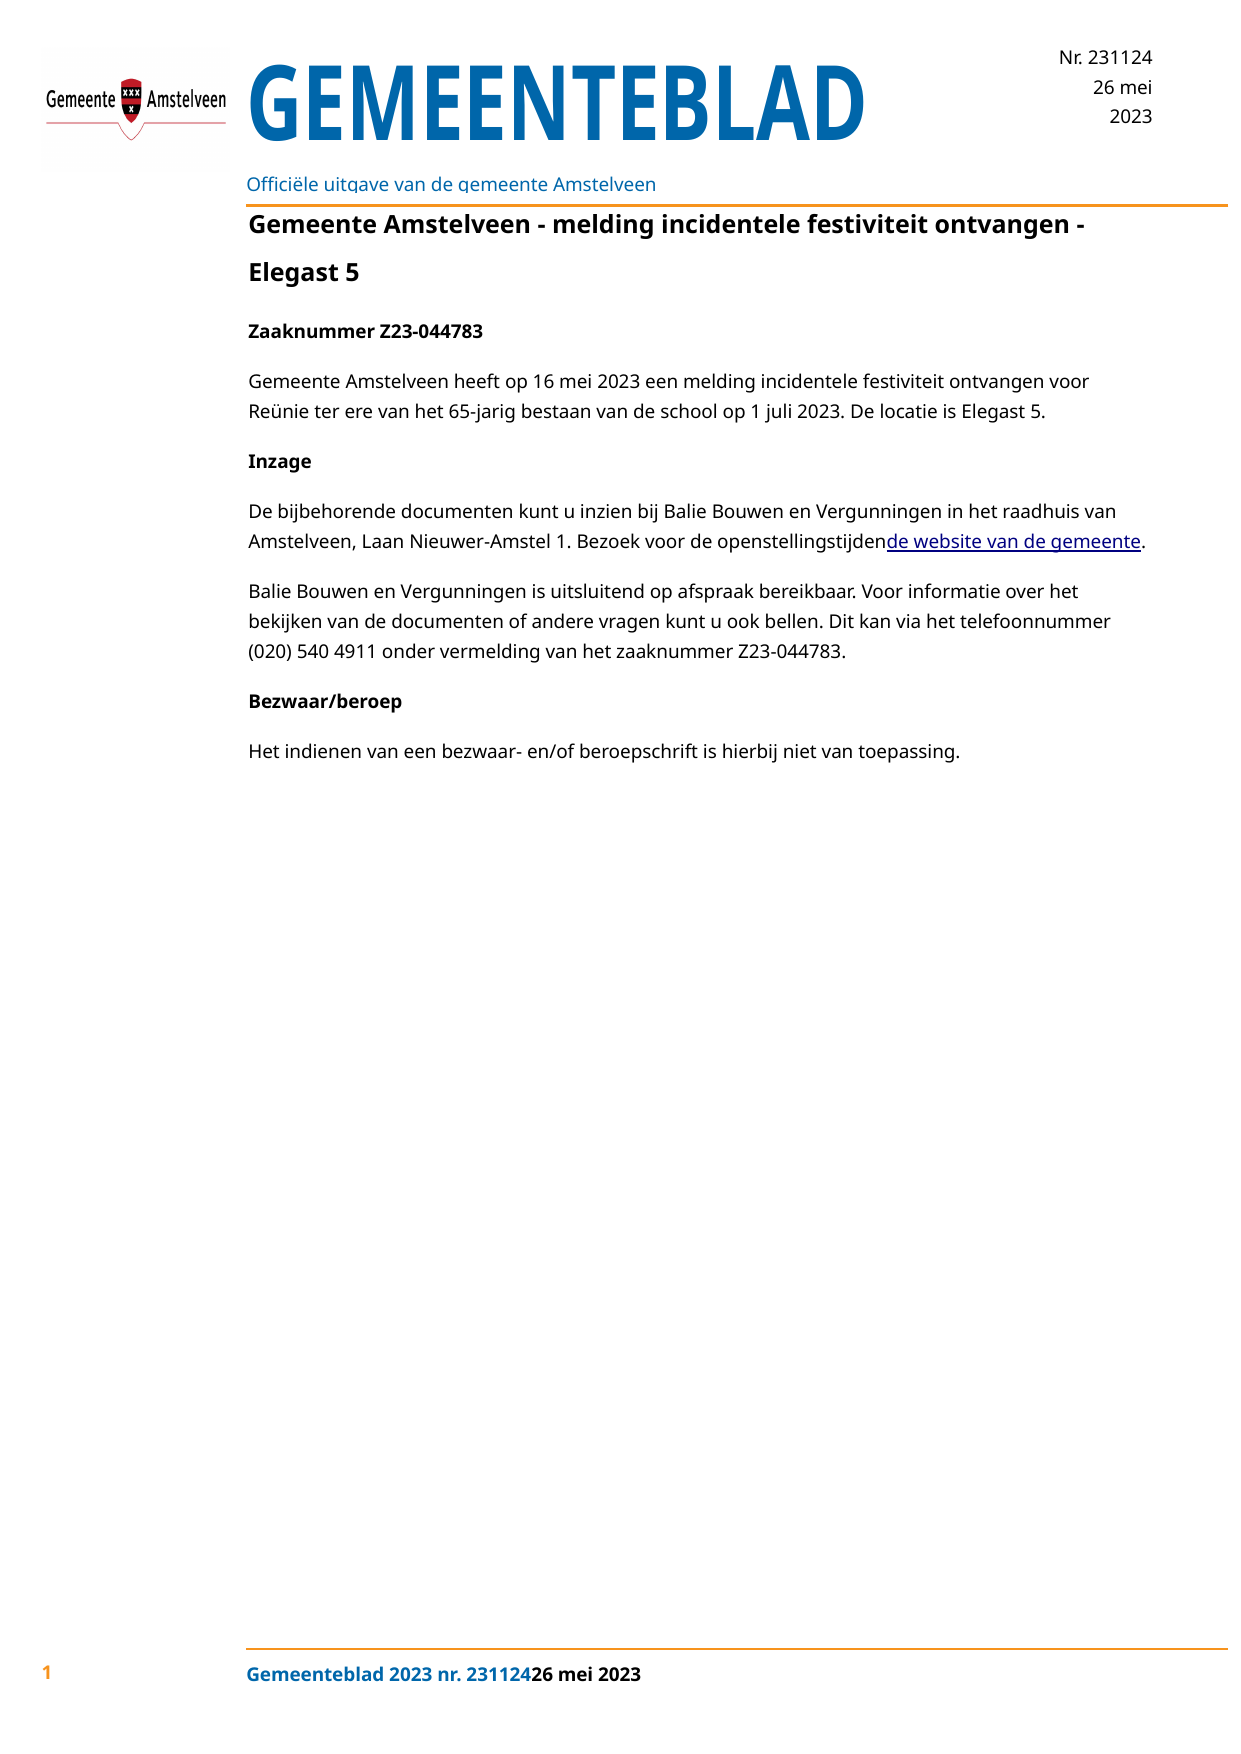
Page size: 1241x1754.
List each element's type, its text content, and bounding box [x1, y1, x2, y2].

text De bijbehorende documenten kunt u inzien bij Balie Bouwen en Vergunningen in het raadhuis van Amstelveen, Laan Nieuwer-Amstel 1. Bezoek voor de openstellingstijdende website van de gemeente. [248, 499, 1152, 554]
text Zaaknummer Z23-044783 [248, 318, 1152, 344]
text Balie Bouwen en Vergunningen is uitsluitend op afspraak bereikbaar. Voor informatie over het bekijken van de documenten of andere vragen kunt u ook bellen. Dit kan via het telefoonnummer (020) 540 4911 onder vermelding van het zaaknummer Z23-044783. [248, 579, 1152, 664]
text Bezwaar/beroep [248, 688, 1152, 714]
text Het indienen van een bezwaar- en/of beroepschrift is hierbij niet van toepassing. [248, 739, 1152, 764]
text Inzage [248, 448, 1152, 474]
picture [41, 47, 231, 172]
text Gemeente Amstelveen heeft op 16 mei 2023 een melding incidentele festiviteit ontvangen voor Reünie ter ere van het 65-jarig bestaan van de school op 1 juli 2023. De locatie is Elegast 5. [248, 368, 1152, 424]
text Gemeente Amstelveen - melding incidentele festiviteit ontvangen - Elegast 5 [248, 207, 1152, 288]
